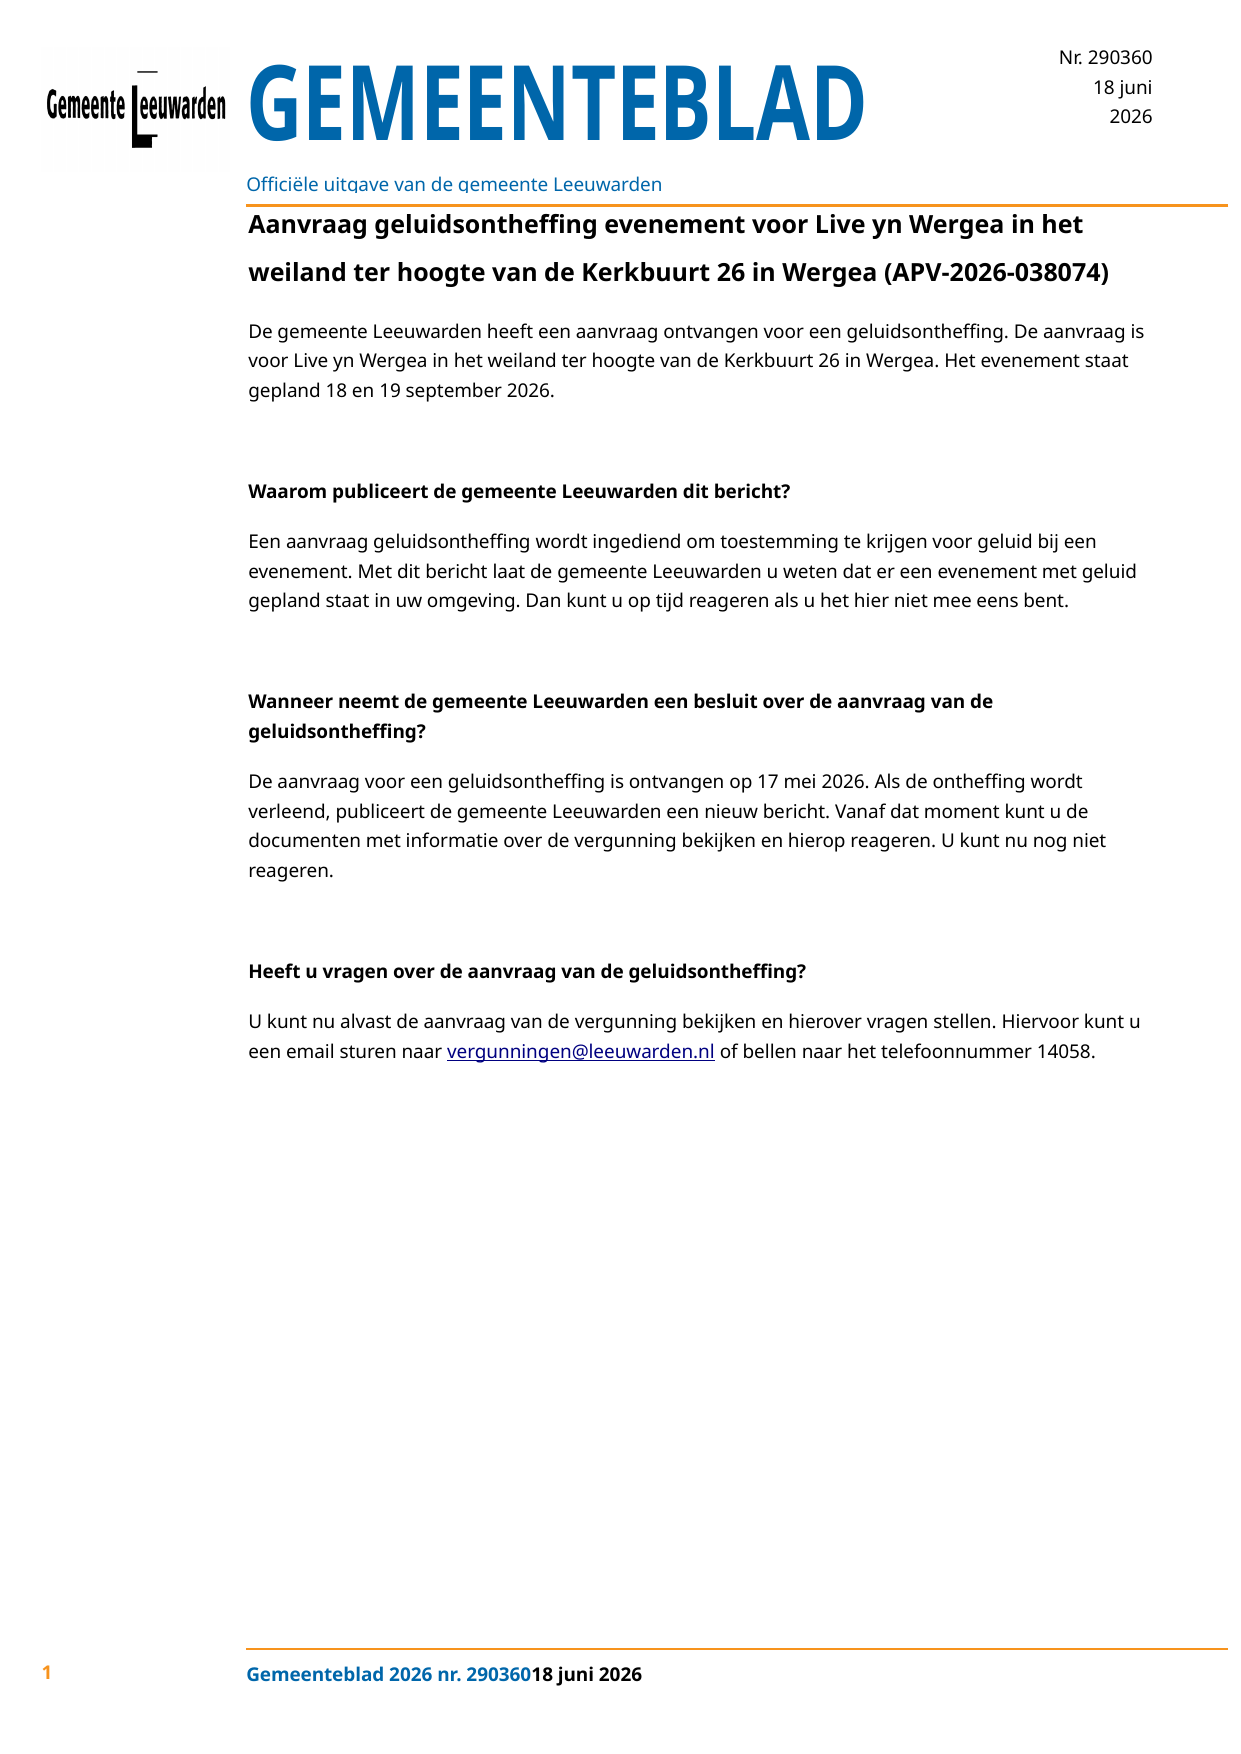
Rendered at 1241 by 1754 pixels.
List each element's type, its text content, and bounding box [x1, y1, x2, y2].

text Een aanvraag geluidsontheffing wordt ingediend om toestemming te krijgen voor geluid bij een evenement. Met dit bericht laat de gemeente Leeuwarden u weten dat er een evenement met geluid gepland staat in uw omgeving. Dan kunt u op tijd reageren als u het hier niet mee eens bent. [248, 528, 1152, 613]
text De aanvraag voor een geluidsontheffing is ontvangen op 17 mei 2026. Als de ontheffing wordt verleend, publiceert de gemeente Leeuwarden een nieuw bericht. Vanaf dat moment kunt u de documenten met informatie over de vergunning bekijken en hierop reageren. U kunt nu nog niet reageren. [248, 768, 1152, 883]
text Aanvraag geluidsontheffing evenement voor Live yn Wergea in het weiland ter hoogte van de Kerkbuurt 26 in Wergea (APV-2026-038074) [248, 207, 1152, 288]
text Wanneer neemt de gemeente Leeuwarden een besluit over de aanvraag van de geluidsontheffing? [248, 688, 1152, 744]
text Heeft u vragen over de aanvraag van de geluidsontheffing? [248, 958, 1152, 984]
text Waarom publiceert de gemeente Leeuwarden dit bericht? [248, 478, 1152, 504]
text De gemeente Leeuwarden heeft een aanvraag ontvangen voor een geluidsontheffing. De aanvraag is voor Live yn Wergea in het weiland ter hoogte van de Kerkbuurt 26 in Wergea. Het evenement staat gepland 18 en 19 september 2026. [248, 318, 1152, 403]
text U kunt nu alvast de aanvraag van de vergunning bekijken en hierover vragen stellen. Hiervoor kunt u een email sturen naar vergunningen@leeuwarden.nl of bellen naar het telefoonnummer 14058. [248, 1008, 1152, 1064]
picture [41, 47, 231, 172]
